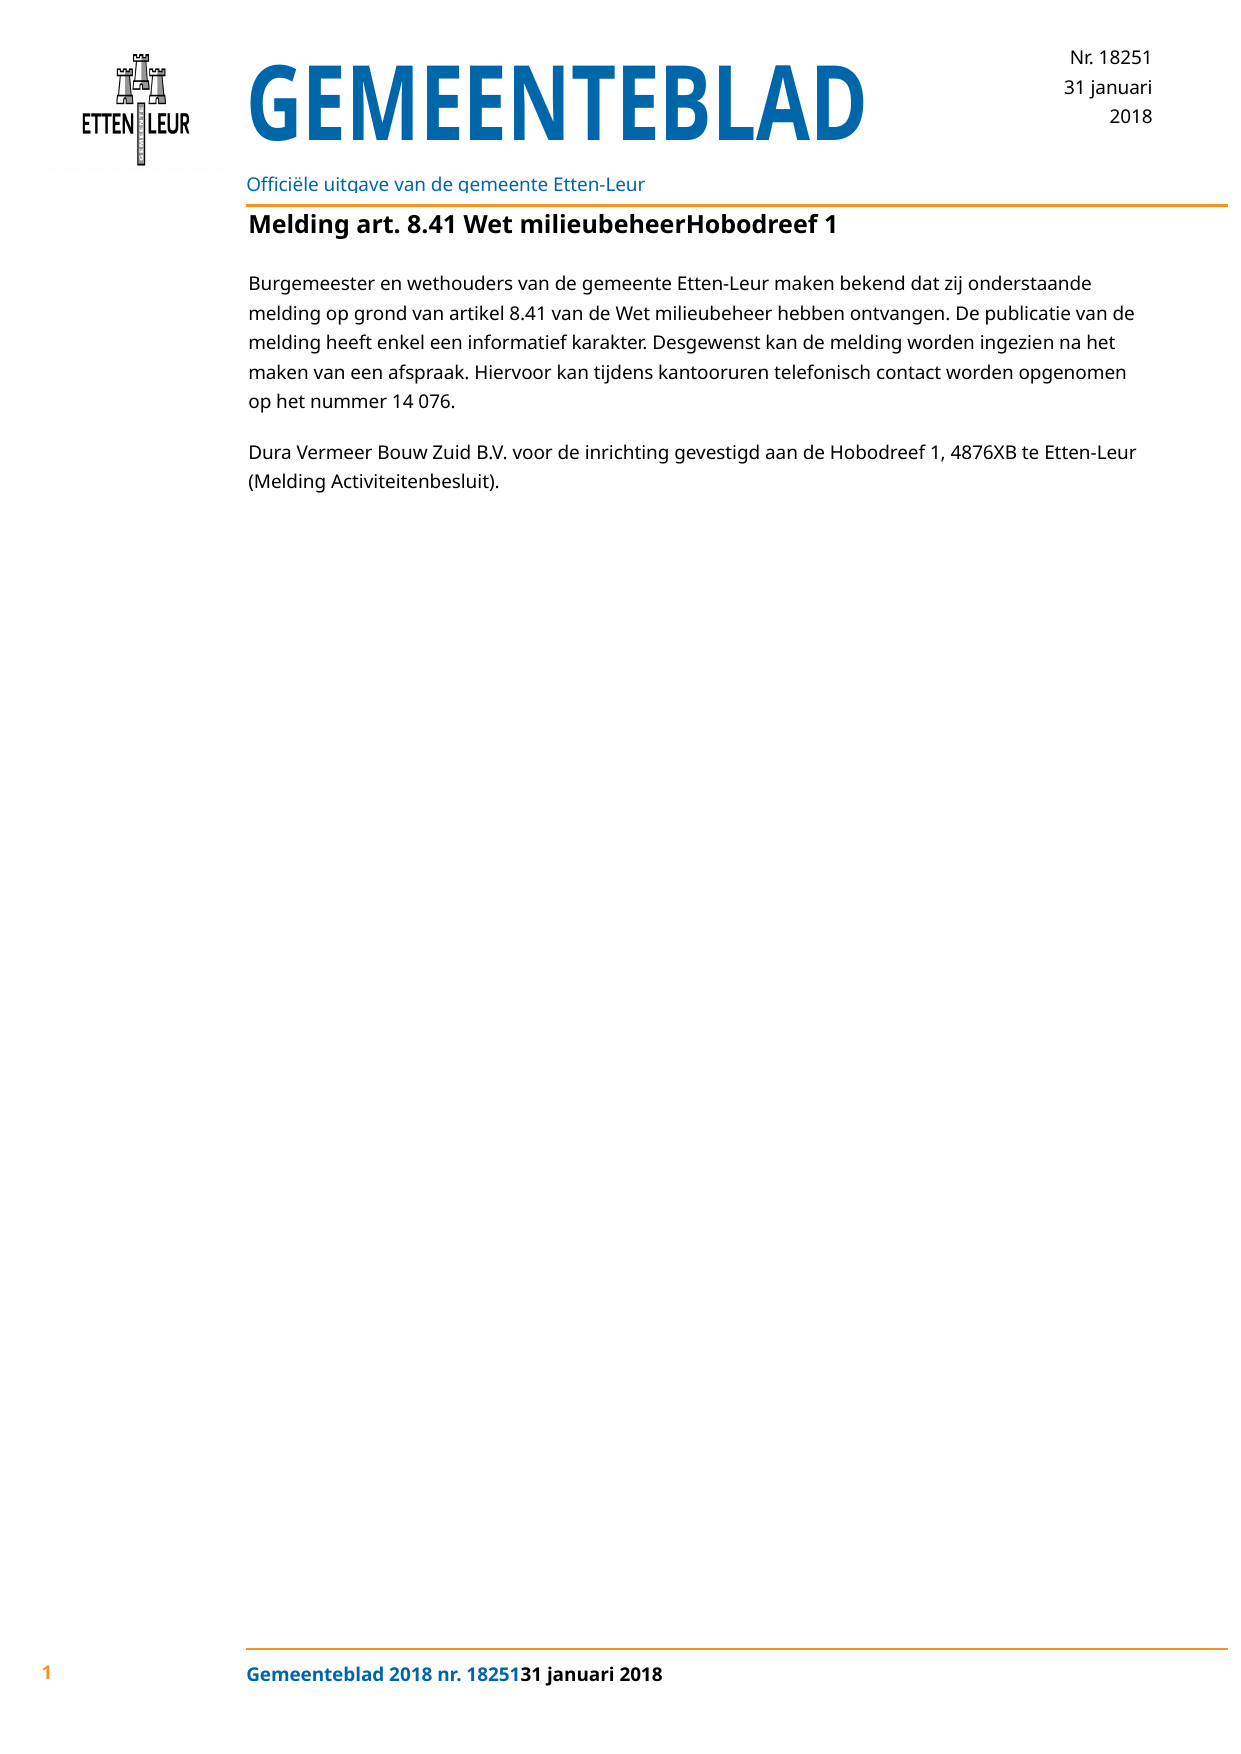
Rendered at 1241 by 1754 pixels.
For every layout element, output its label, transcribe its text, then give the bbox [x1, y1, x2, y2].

picture [41, 47, 231, 172]
text Melding art. 8.41 Wet milieubeheerHobodreef 1 [248, 207, 1152, 241]
text Burgemeester en wethouders van de gemeente Etten-Leur maken bekend dat zij onderstaande melding op grond van artikel 8.41 van de Wet milieubeheer hebben ontvangen. De publicatie van de melding heeft enkel een informatief karakter. Desgewenst kan de melding worden ingezien na het maken van een afspraak. Hiervoor kan tijdens kantooruren telefonisch contact worden opgenomen op het nummer 14 076. [248, 270, 1152, 414]
text Dura Vermeer Bouw Zuid B.V. voor de inrichting gevestigd aan de Hobodreef 1, 4876XB te Etten-Leur (Melding Activiteitenbesluit). [248, 439, 1152, 494]
